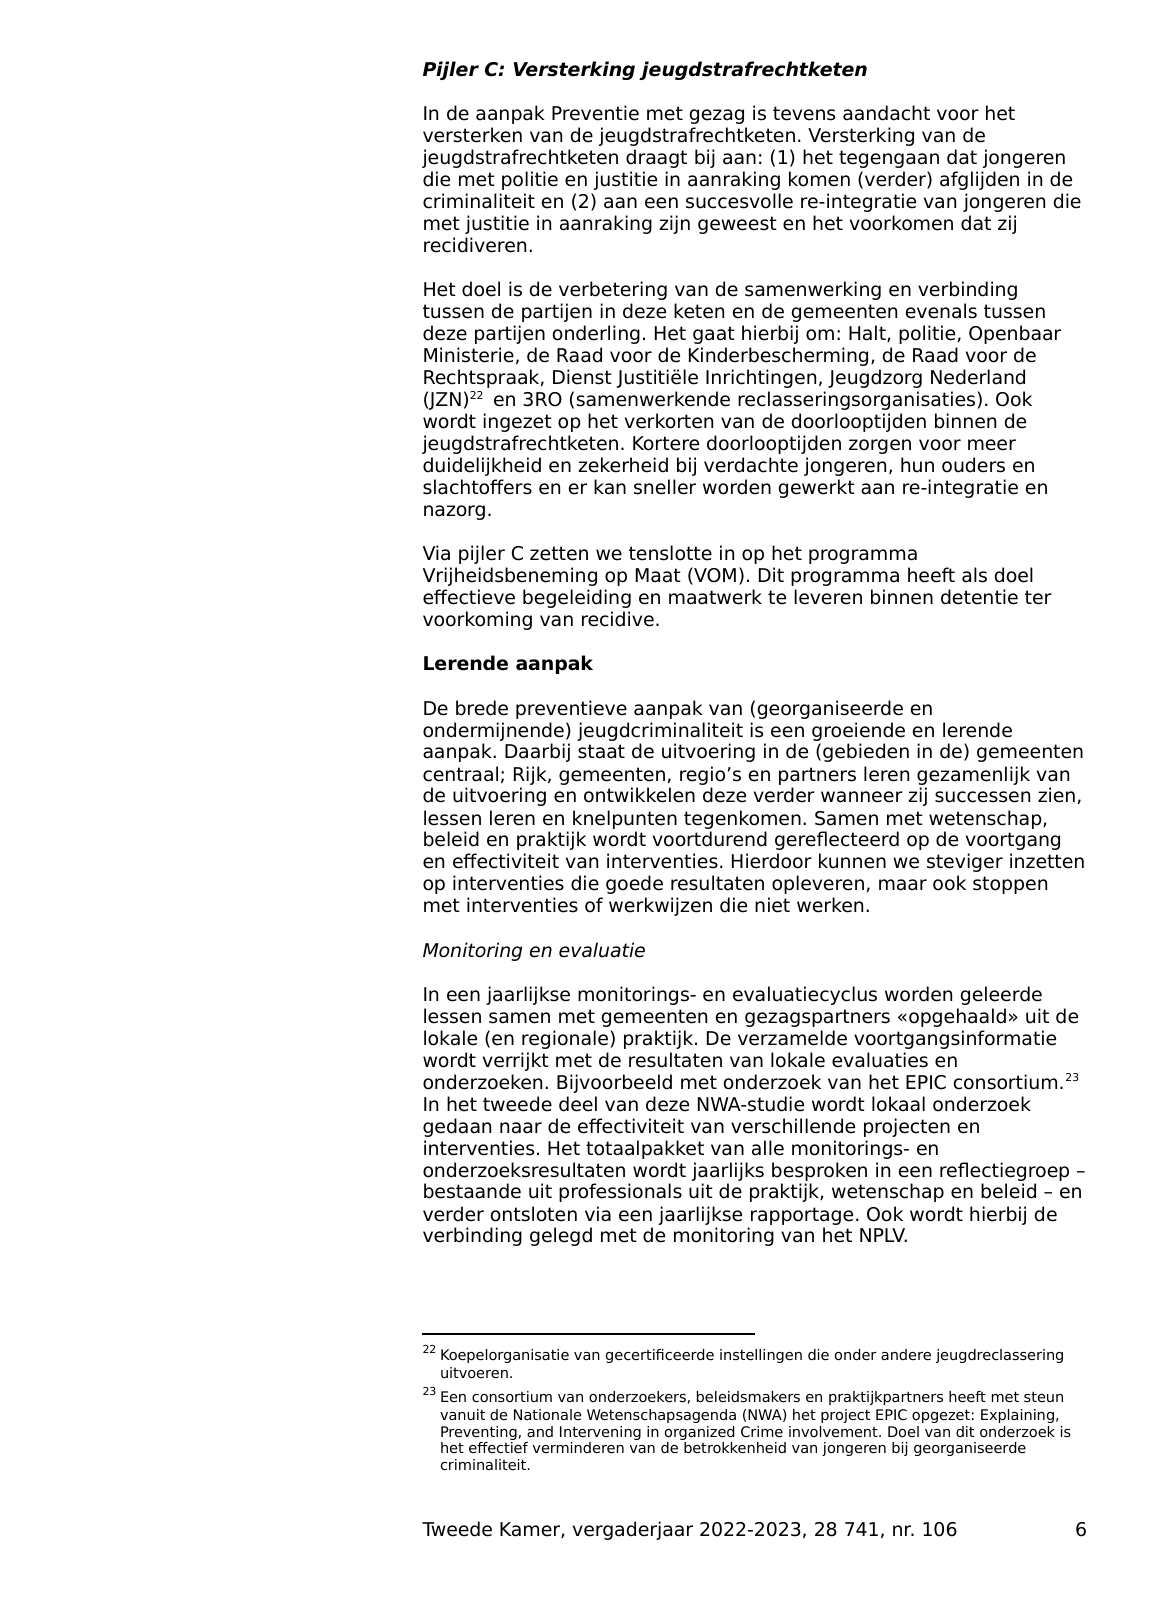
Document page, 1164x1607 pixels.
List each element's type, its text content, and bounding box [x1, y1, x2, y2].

text In de aanpak Preventie met gezag is tevens aandacht voor het versterken van de jeugdstrafrechtketen. Versterking van de jeugdstrafrechtketen draagt bij aan: (1) het tegengaan dat jongeren die met politie en justitie in aanraking komen (verder) afglijden in de criminaliteit en (2) aan een succesvolle re-integratie van jongeren die met justitie in aanraking zijn geweest en het voorkomen dat zij recidiveren. [422, 103, 1087, 257]
text Koepelorganisatie van gecertificeerde instellingen die onder andere jeugdreclassering uitvoeren. [422, 1343, 1087, 1382]
text Via pijler C zetten we tenslotte in op het programma Vrijheidsbeneming op Maat (VOM). Dit programma heeft als doel effectieve begeleiding en maatwerk te leveren binnen detentie ter voorkoming van recidive. [422, 543, 1087, 631]
text Het doel is de verbetering van de samenwerking en verbinding tussen de partijen in deze keten en de gemeenten evenals tussen deze partijen onderling. Het gaat hierbij om: Halt, politie, Openbaar Ministerie, de Raad voor de Kinderbescherming, de Raad voor de Rechtspraak, Dienst Justitiële Inrichtingen, Jeugdzorg Nederland (JZN) en 3RO (samenwerkende reclasseringsorganisaties). Ook wordt ingezet op het verkorten van de doorlooptijden binnen de jeugdstrafrechtketen. Kortere doorlooptijden zorgen voor meer duidelijkheid en zekerheid bij verdachte jongeren, hun ouders en slachtoffers en er kan sneller worden gewerkt aan re-integratie en nazorg. [422, 279, 1087, 521]
text In een jaarlijkse monitorings- en evaluatiecyclus worden geleerde lessen samen met gemeenten en gezagspartners «opgehaald» uit de lokale (en regionale) praktijk. De verzamelde voortgangsinformatie wordt verrijkt met de resultaten van lokale evaluaties en onderzoeken. Bijvoorbeeld met onderzoek van het EPIC consortium. In het tweede deel van deze NWA-studie wordt lokaal onderzoek gedaan naar de effectiviteit van verschillende projecten en interventies. Het totaalpakket van alle monitorings- en onderzoeksresultaten wordt jaarlijks besproken in een reflectiegroep – bestaande uit professionals uit de praktijk, wetenschap en beleid – en verder ontsloten via een jaarlijkse rapportage. Ook wordt hierbij de verbinding gelegd met de monitoring van het NPLV. [422, 984, 1087, 1247]
subtitle Monitoring en evaluatie [422, 939, 1087, 961]
text De brede preventieve aanpak van (georganiseerde en ondermijnende) jeugdcriminaliteit is een groeiende en lerende aanpak. Daarbij staat de uitvoering in de (gebieden in de) gemeenten centraal; Rijk, gemeenten, regio’s en partners leren gezamenlijk van de uitvoering en ontwikkelen deze verder wanneer zij successen zien, lessen leren en knelpunten tegenkomen. Samen met wetenschap, beleid en praktijk wordt voortdurend gereflecteerd op de voortgang en effectiviteit van interventies. Hierdoor kunnen we steviger inzetten op interventies die goede resultaten opleveren, maar ook stoppen met interventies of werkwijzen die niet werken. [422, 697, 1087, 917]
subtitle Pijler C: Versterking jeugdstrafrechtketen [422, 59, 1087, 81]
subtitle Lerende aanpak [422, 653, 1087, 675]
text Een consortium van onderzoekers, beleidsmakers en praktijkpartners heeft met steun vanuit de Nationale Wetenschapsagenda (NWA) het project EPIC opgezet: Explaining, Preventing, and Intervening in organized Crime involvement. Doel van dit onderzoek is het effectief verminderen van de betrokkenheid van jongeren bij georganiseerde criminaliteit. [422, 1385, 1087, 1474]
